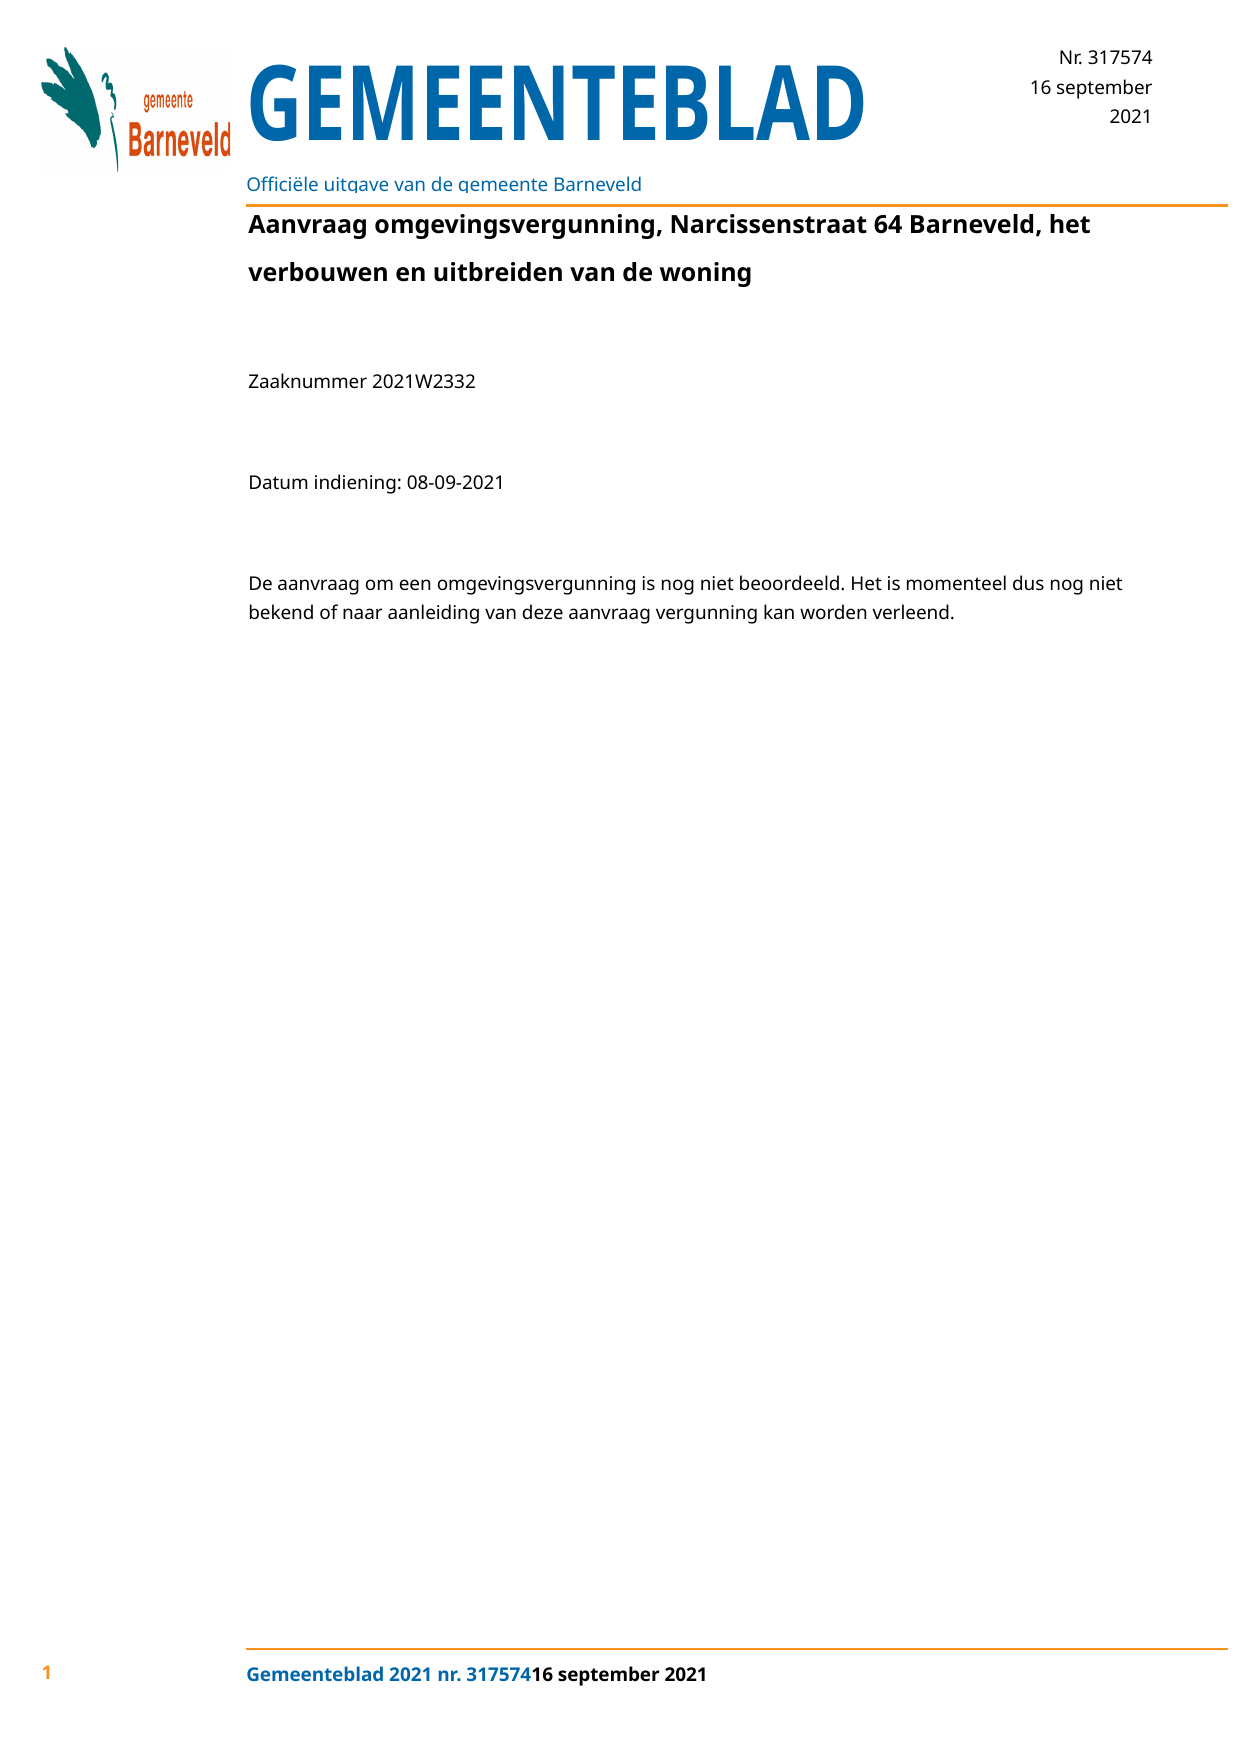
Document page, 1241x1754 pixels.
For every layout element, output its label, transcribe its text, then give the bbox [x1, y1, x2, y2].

text De aanvraag om een omgevingsvergunning is nog niet beoordeeld. Het is momenteel dus nog niet bekend of naar aanleiding van deze aanvraag vergunning kan worden verleend. [248, 570, 1152, 625]
text Aanvraag omgevingsvergunning, Narcissenstraat 64 Barneveld, het verbouwen en uitbreiden van de woning [248, 207, 1152, 288]
text Datum indiening: 08-09-2021 [248, 469, 1152, 495]
picture [41, 47, 231, 172]
text Zaaknummer 2021W2332 [248, 368, 1152, 394]
